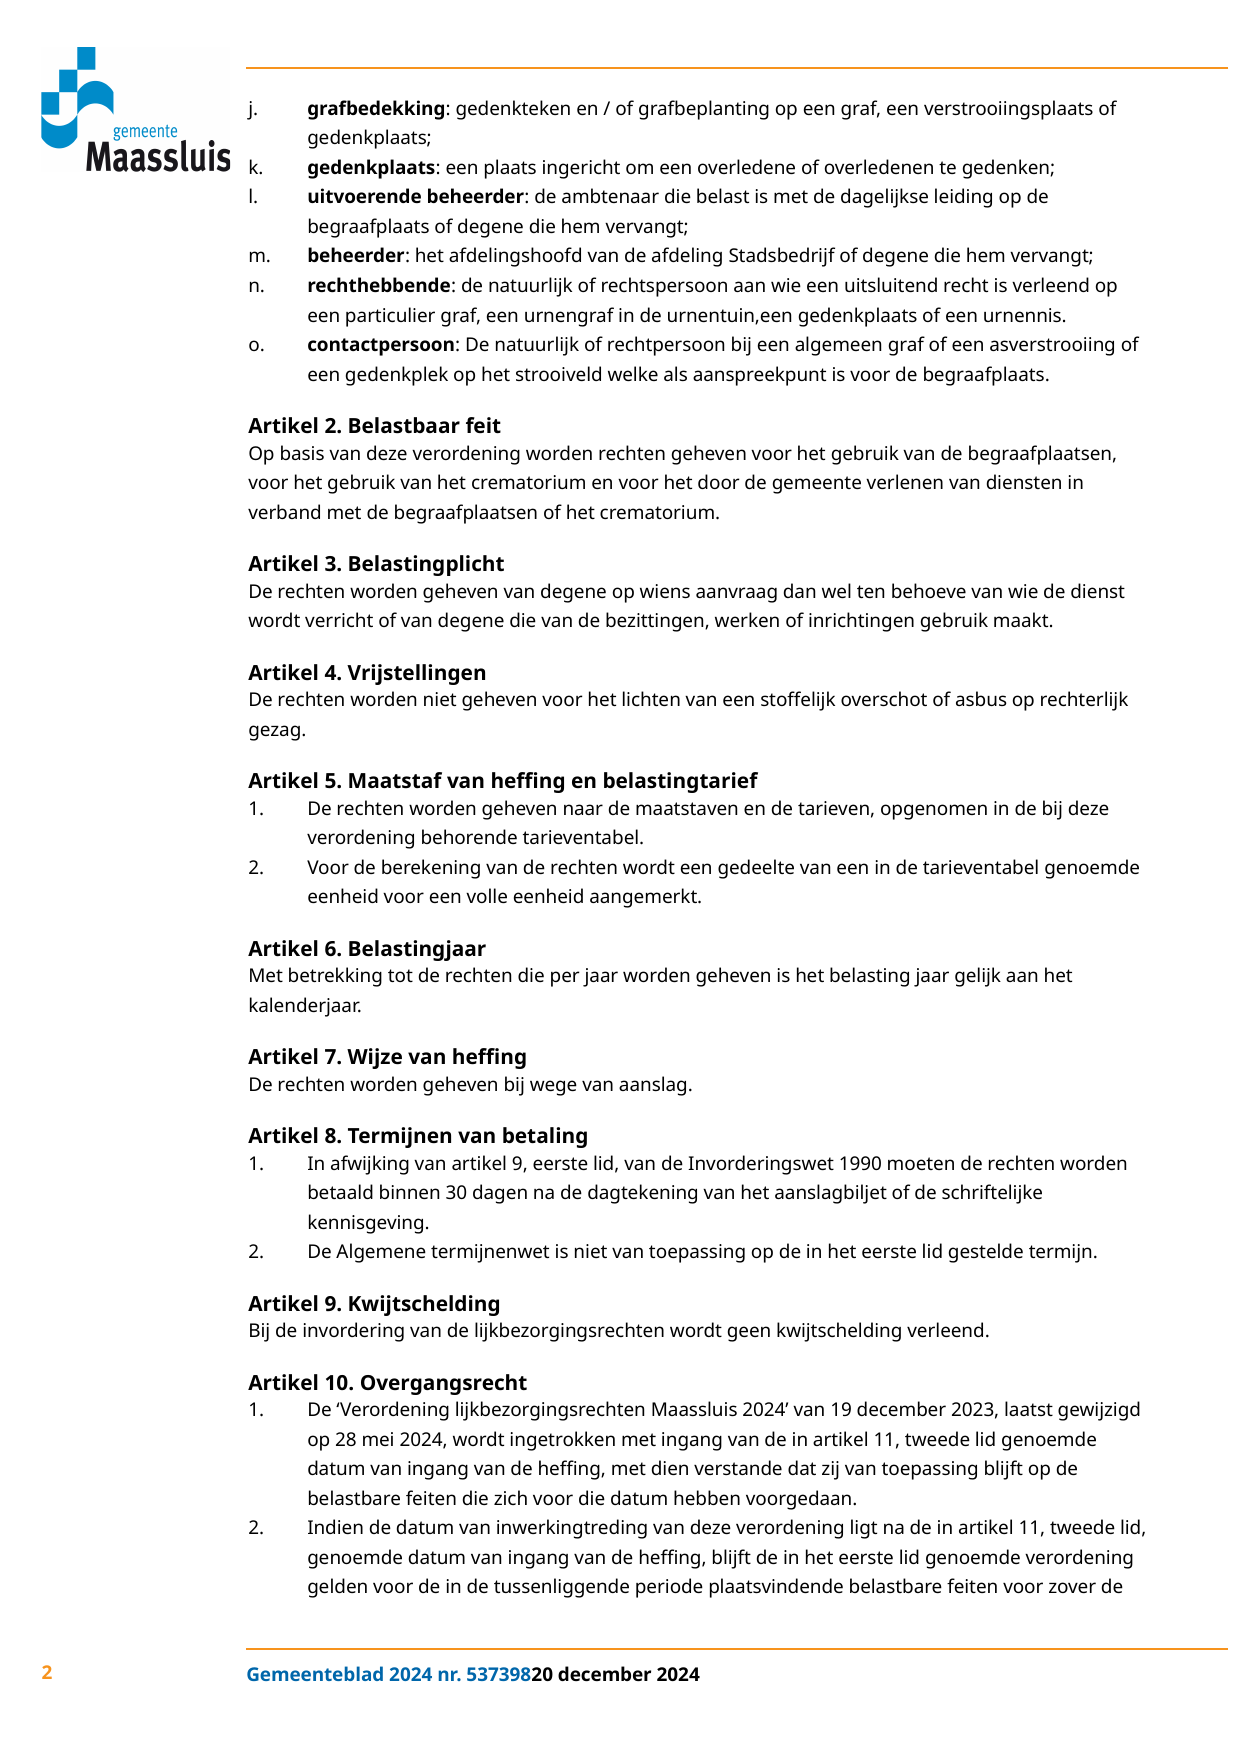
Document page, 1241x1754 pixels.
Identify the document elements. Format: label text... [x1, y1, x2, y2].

text Met betrekking tot de rechten die per jaar worden geheven is het belasting jaar gelijk aan het kalenderjaar. [248, 962, 1152, 1018]
list De rechten worden geheven naar de maatstaven en de tarieven, opgenomen in de bij deze verordening behorende tarieventabel. [248, 795, 1152, 850]
text Bij de invordering van de lijkbezorgingsrechten wordt geen kwijtschelding verleend. [248, 1317, 1152, 1343]
list beheerder: het afdelingshoofd van de afdeling Stadsbedrijf of degene die hem vervangt; [248, 243, 1152, 268]
text Artikel 8. Termijnen van betaling [248, 1121, 1152, 1150]
text Artikel 3. Belastingplicht [248, 549, 1152, 578]
text De rechten worden geheven van degene op wiens aanvraag dan wel ten behoeve van wie de dienst wordt verricht of van degene die van de bezittingen, werken of inrichtingen gebruik maakt. [248, 578, 1152, 633]
list uitvoerende beheerder: de ambtenaar die belast is met de dagelijkse leiding op de begraafplaats of degene die hem vervangt; [248, 183, 1152, 239]
list contactpersoon: De natuurlijk of rechtpersoon bij een algemeen graf of een asverstrooiing of een gedenkplek op het strooiveld welke als aanspreekpunt is voor de begraafplaats. [248, 331, 1152, 387]
list De ‘Verordening lijkbezorgingsrechten Maassluis 2024’ van 19 december 2023, laatst gewijzigd op 28 mei 2024, wordt ingetrokken met ingang van de in artikel 11, tweede lid genoemde datum van ingang van de heffing, met dien verstande dat zij van toepassing blijft op de belastbare feiten die zich voor die datum hebben voorgedaan. [248, 1396, 1152, 1511]
text Artikel 5. Maatstaf van heffing en belastingtarief [248, 766, 1152, 795]
list In afwijking van artikel 9, eerste lid, van de Invorderingswet 1990 moeten de rechten worden betaald binnen 30 dagen na de dagtekening van het aanslagbiljet of de schriftelijke kennisgeving. [248, 1150, 1152, 1234]
text Op basis van deze verordening worden rechten geheven voor het gebruik van de begraafplaatsen, voor het gebruik van het crematorium en voor het door de gemeente verlenen van diensten in verband met de begraafplaatsen of het crematorium. [248, 440, 1152, 525]
text Artikel 7. Wijze van heffing [248, 1042, 1152, 1071]
list De Algemene termijnenwet is niet van toepassing op de in het eerste lid gestelde termijn. [248, 1238, 1152, 1264]
list Indien de datum van inwerkingtreding van deze verordening ligt na de in artikel 11, tweede lid, genoemde datum van ingang van de heffing, blijft de in het eerste lid genoemde verordening gelden voor de in de tussenliggende periode plaatsvindende belastbare feiten voor zover de [248, 1514, 1152, 1599]
text De rechten worden niet geheven voor het lichten van een stoffelijk overschot of asbus op rechterlijk gezag. [248, 686, 1152, 742]
text De rechten worden geheven bij wege van aanslag. [248, 1071, 1152, 1097]
text Artikel 9. Kwijtschelding [248, 1289, 1152, 1317]
list grafbedekking: gedenkteken en / of grafbeplanting op een graf, een verstrooiingsplaats of gedenkplaats; [248, 95, 1152, 150]
text Artikel 10. Overgangsrecht [248, 1368, 1152, 1396]
list gedenkplaats: een plaats ingericht om een overledene of overledenen te gedenken; [248, 154, 1152, 180]
picture [41, 47, 77, 92]
picture [41, 47, 231, 172]
text Artikel 6. Belastingjaar [248, 934, 1152, 962]
text Artikel 2. Belastbaar feit [248, 411, 1152, 440]
text Artikel 4. Vrijstellingen [248, 658, 1152, 686]
list rechthebbende: de natuurlijk of rechtspersoon aan wie een uitsluitend recht is verleend op een particulier graf, een urnengraf in de urnentuin,een gedenkplaats of een urnennis. [248, 272, 1152, 328]
list Voor de berekening van de rechten wordt een gedeelte van een in de tarieventabel genoemde eenheid voor een volle eenheid aangemerkt. [248, 854, 1152, 909]
